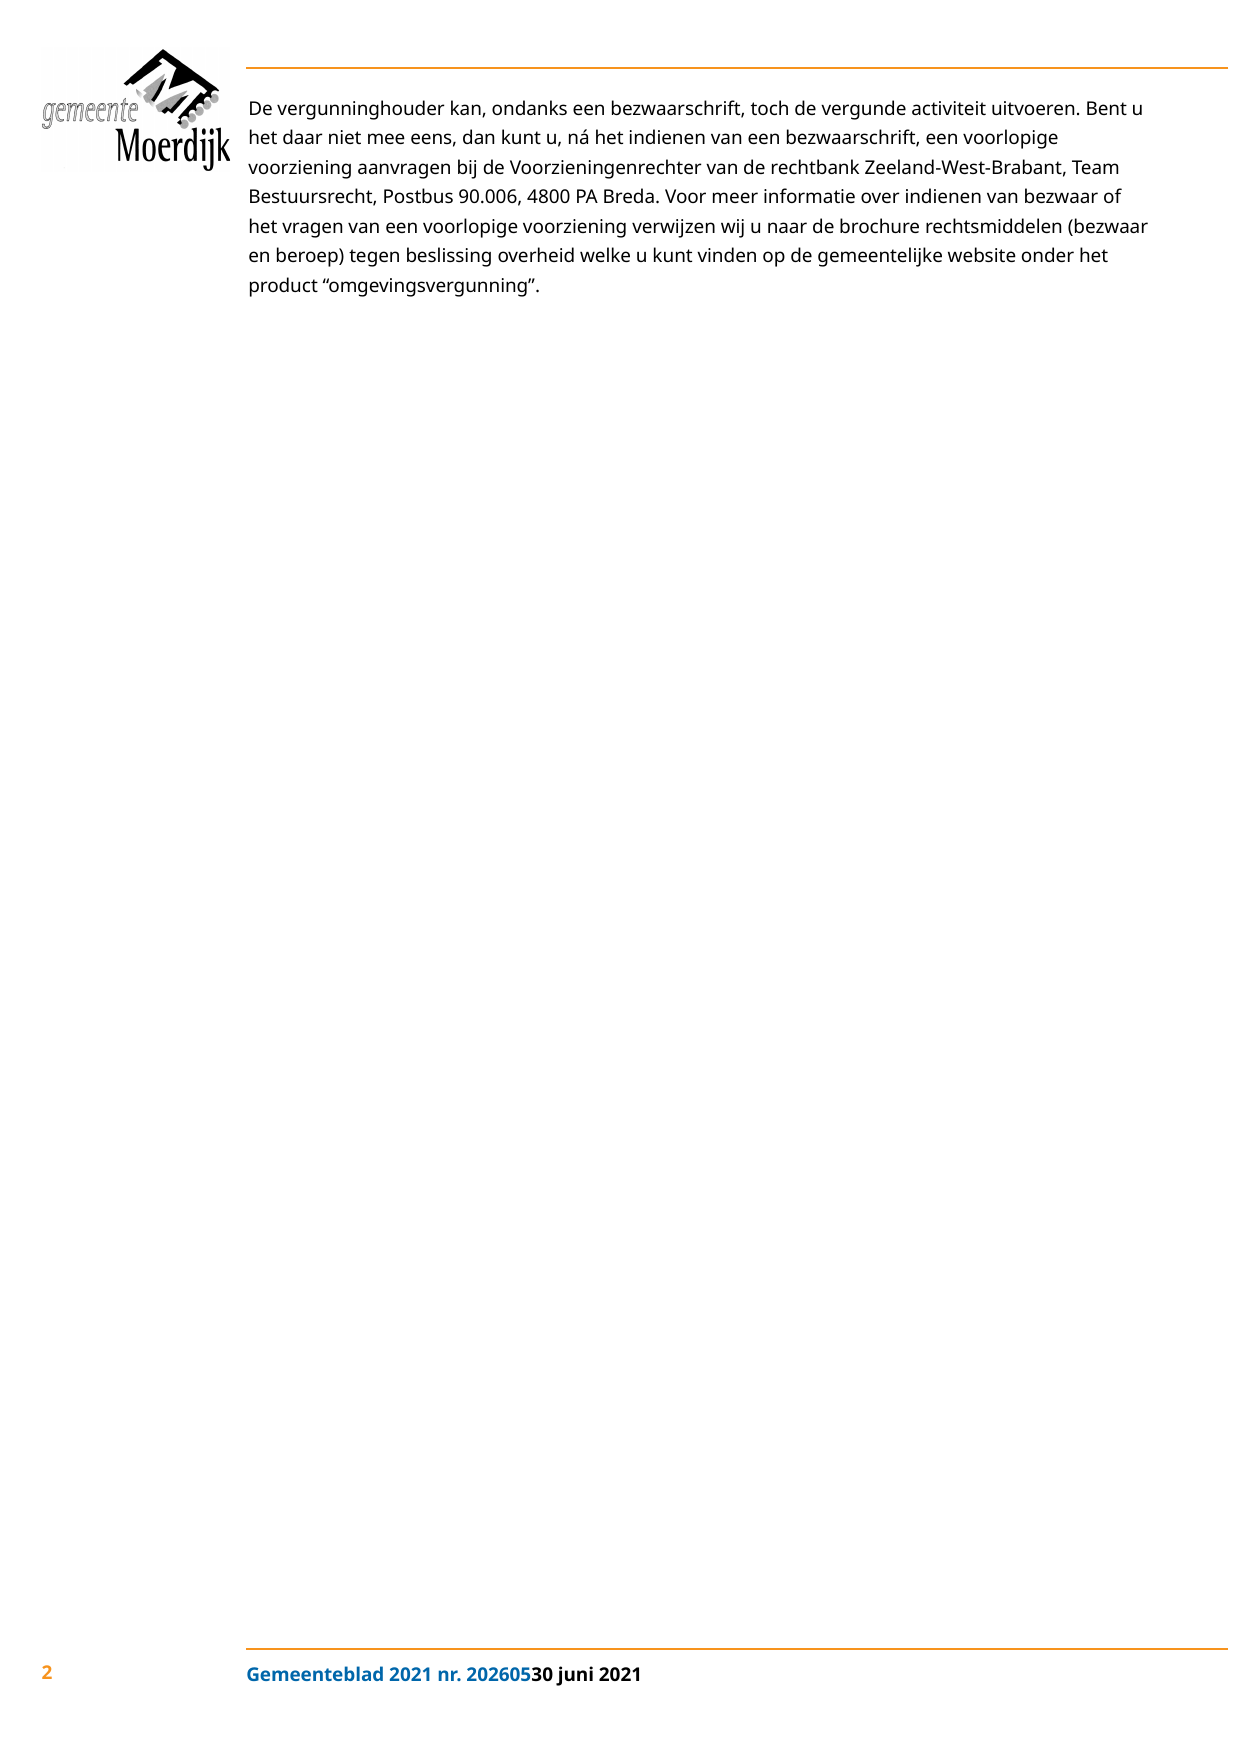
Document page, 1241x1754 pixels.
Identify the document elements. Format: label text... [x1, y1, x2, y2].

text De vergunninghouder kan, ondanks een bezwaarschrift, toch de vergunde activiteit uitvoeren. Bent u het daar niet mee eens, dan kunt u, ná het indienen van een bezwaarschrift, een voorlopige voorziening aanvragen bij de Voorzieningenrechter van de rechtbank Zeeland-West-Brabant, Team Bestuursrecht, Postbus 90.006, 4800 PA Breda. Voor meer informatie over indienen van bezwaar of het vragen van een voorlopige voorziening verwijzen wij u naar de brochure rechtsmiddelen (bezwaar en beroep) tegen beslissing overheid welke u kunt vinden op de gemeentelijke website onder het product “omgevingsvergunning”. [248, 95, 1152, 298]
picture [41, 47, 231, 172]
